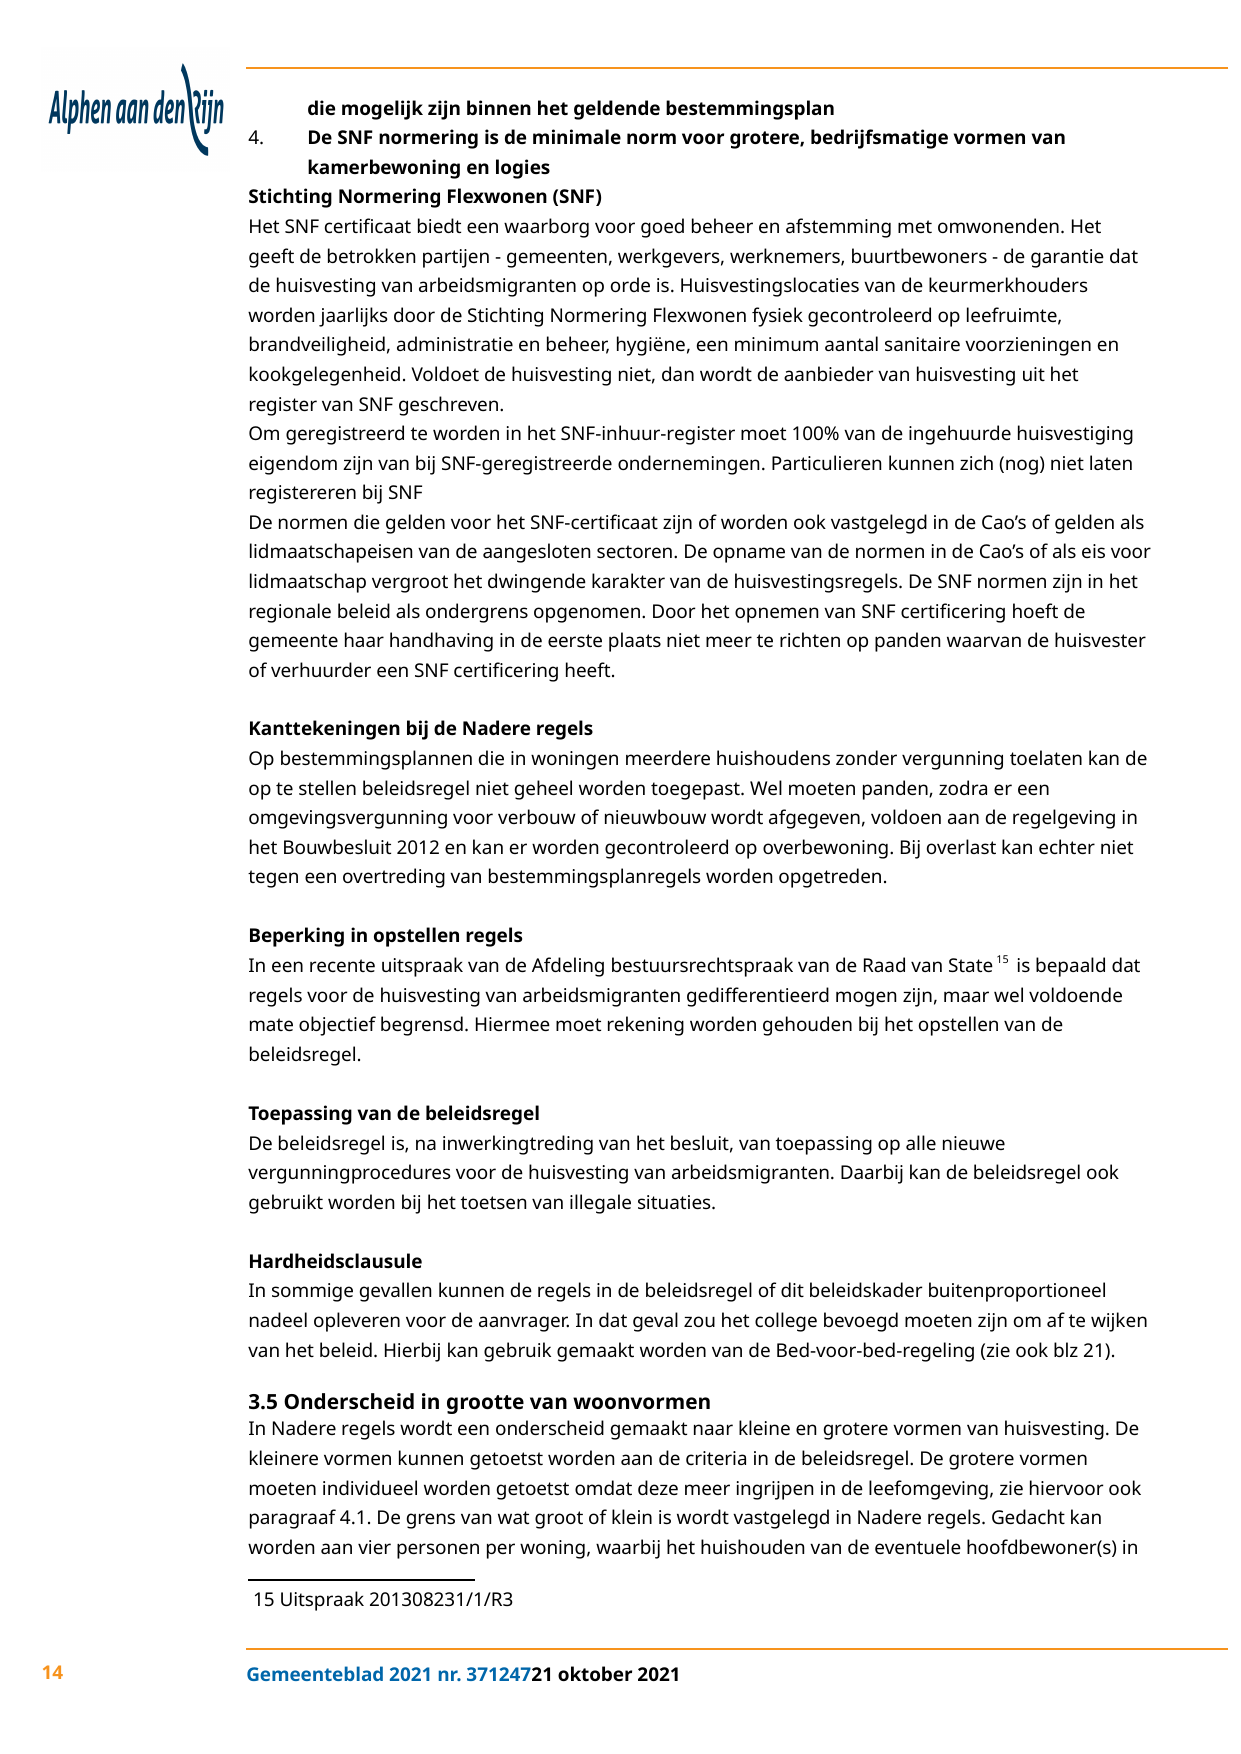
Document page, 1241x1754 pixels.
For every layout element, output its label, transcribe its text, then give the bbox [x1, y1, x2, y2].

text 3.5 Onderscheid in grootte van woonvormen [248, 1387, 1152, 1416]
text Hardheidsclausule [248, 1248, 1152, 1274]
text Beperking in opstellen regels [248, 923, 1152, 948]
list De SNF normering is de minimale norm voor grotere, bedrijfsmatige vormen van kamerbewoning en logies [248, 124, 1152, 180]
text De beleidsregel is, na inwerkingtreding van het besluit, van toepassing op alle nieuwe vergunningprocedures voor de huisvesting van arbeidsmigranten. Daarbij kan de beleidsregel ook gebruikt worden bij het toetsen van illegale situaties. [248, 1130, 1152, 1214]
text In Nadere regels wordt een onderscheid gemaakt naar kleine en grotere vormen van huisvesting. De kleinere vormen kunnen getoetst worden aan de criteria in de beleidsregel. De grotere vormen moeten individueel worden getoetst omdat deze meer ingrijpen in de leefomgeving, zie hiervoor ook paragraaf 4.1. De grens van wat groot of klein is wordt vastgelegd in Nadere regels. Gedacht kan worden aan vier personen per woning, waarbij het huishouden van de eventuele hoofdbewoner(s) in [248, 1416, 1152, 1560]
list die mogelijk zijn binnen het geldende bestemmingsplan [248, 95, 1152, 121]
text Toepassing van de beleidsregel [248, 1100, 1152, 1126]
text In sommige gevallen kunnen de regels in de beleidsregel of dit beleidskader buitenproportioneel nadeel opleveren voor de aanvrager. In dat geval zou het college bevoegd moeten zijn om af te wijken van het beleid. Hierbij kan gebruik gemaakt worden van de Bed-voor-bed-regeling (zie ook blz 21). [248, 1278, 1152, 1362]
text Op bestemmingsplannen die in woningen meerdere huishoudens zonder vergunning toelaten kan de op te stellen beleidsregel niet geheel worden toegepast. Wel moeten panden, zodra er een omgevingsvergunning voor verbouw of nieuwbouw wordt afgegeven, voldoen aan de regelgeving in het Bouwbesluit 2012 en kan er worden gecontroleerd op overbewoning. Bij overlast kan echter niet tegen een overtreding van bestemmingsplanregels worden opgetreden. [248, 745, 1152, 889]
text Kanttekeningen bij de Nadere regels [248, 716, 1152, 741]
text In een recente uitspraak van de Afdeling bestuursrechtspraak van de Raad van State is bepaald dat regels voor de huisvesting van arbeidsmigranten gedifferentieerd mogen zijn, maar wel voldoende mate objectief begrensd. Hiermee moet rekening worden gehouden bij het opstellen van de beleidsregel. [248, 952, 1152, 1067]
text Uitspraak 201308231/1/R3 [248, 1586, 1152, 1612]
table_header Stichting Normering Flexwonen (SNF) Het SNF certificaat biedt een waarborg voor goed beheer en afstemming met omwonenden. Het geeft de betrokken partijen - gemeenten, werkgevers, werknemers, buurtbewoners - de garantie dat de huisvesting van arbeidsmigranten op orde is. Huisvestingslocaties van de keurmerkhouders worden jaarlijks door de Stichting Normering Flexwonen fysiek gecontroleerd op leefruimte, brandveiligheid, administratie en beheer, hygiëne, een minimum aantal sanitaire voorzieningen en kookgelegenheid. Voldoet de huisvesting niet, dan wordt de aanbieder van huisvesting uit het register van SNF geschreven. Om geregistreerd te worden in het SNF-inhuur-register moet 100% van de ingehuurde huisvestiging eigendom zijn van bij SNF-geregistreerde ondernemingen. Particulieren kunnen zich (nog) niet laten registereren bij SNF De normen die gelden voor het SNF-certificaat zijn of worden ook vastgelegd in de Cao’s of gelden als lidmaatschapeisen van de aangesloten sectoren. De opname van de normen in de Cao’s of als eis voor lidmaatschap vergroot het dwingende karakter van de huisvestingsregels. De SNF normen zijn in het regionale beleid als ondergrens opgenomen. Door het opnemen van SNF certificering hoeft de gemeente haar handhaving in de eerste plaats niet meer te richten op panden waarvan de huisvester of verhuurder een SNF certificering heeft. [248, 184, 1152, 683]
picture [41, 47, 231, 172]
